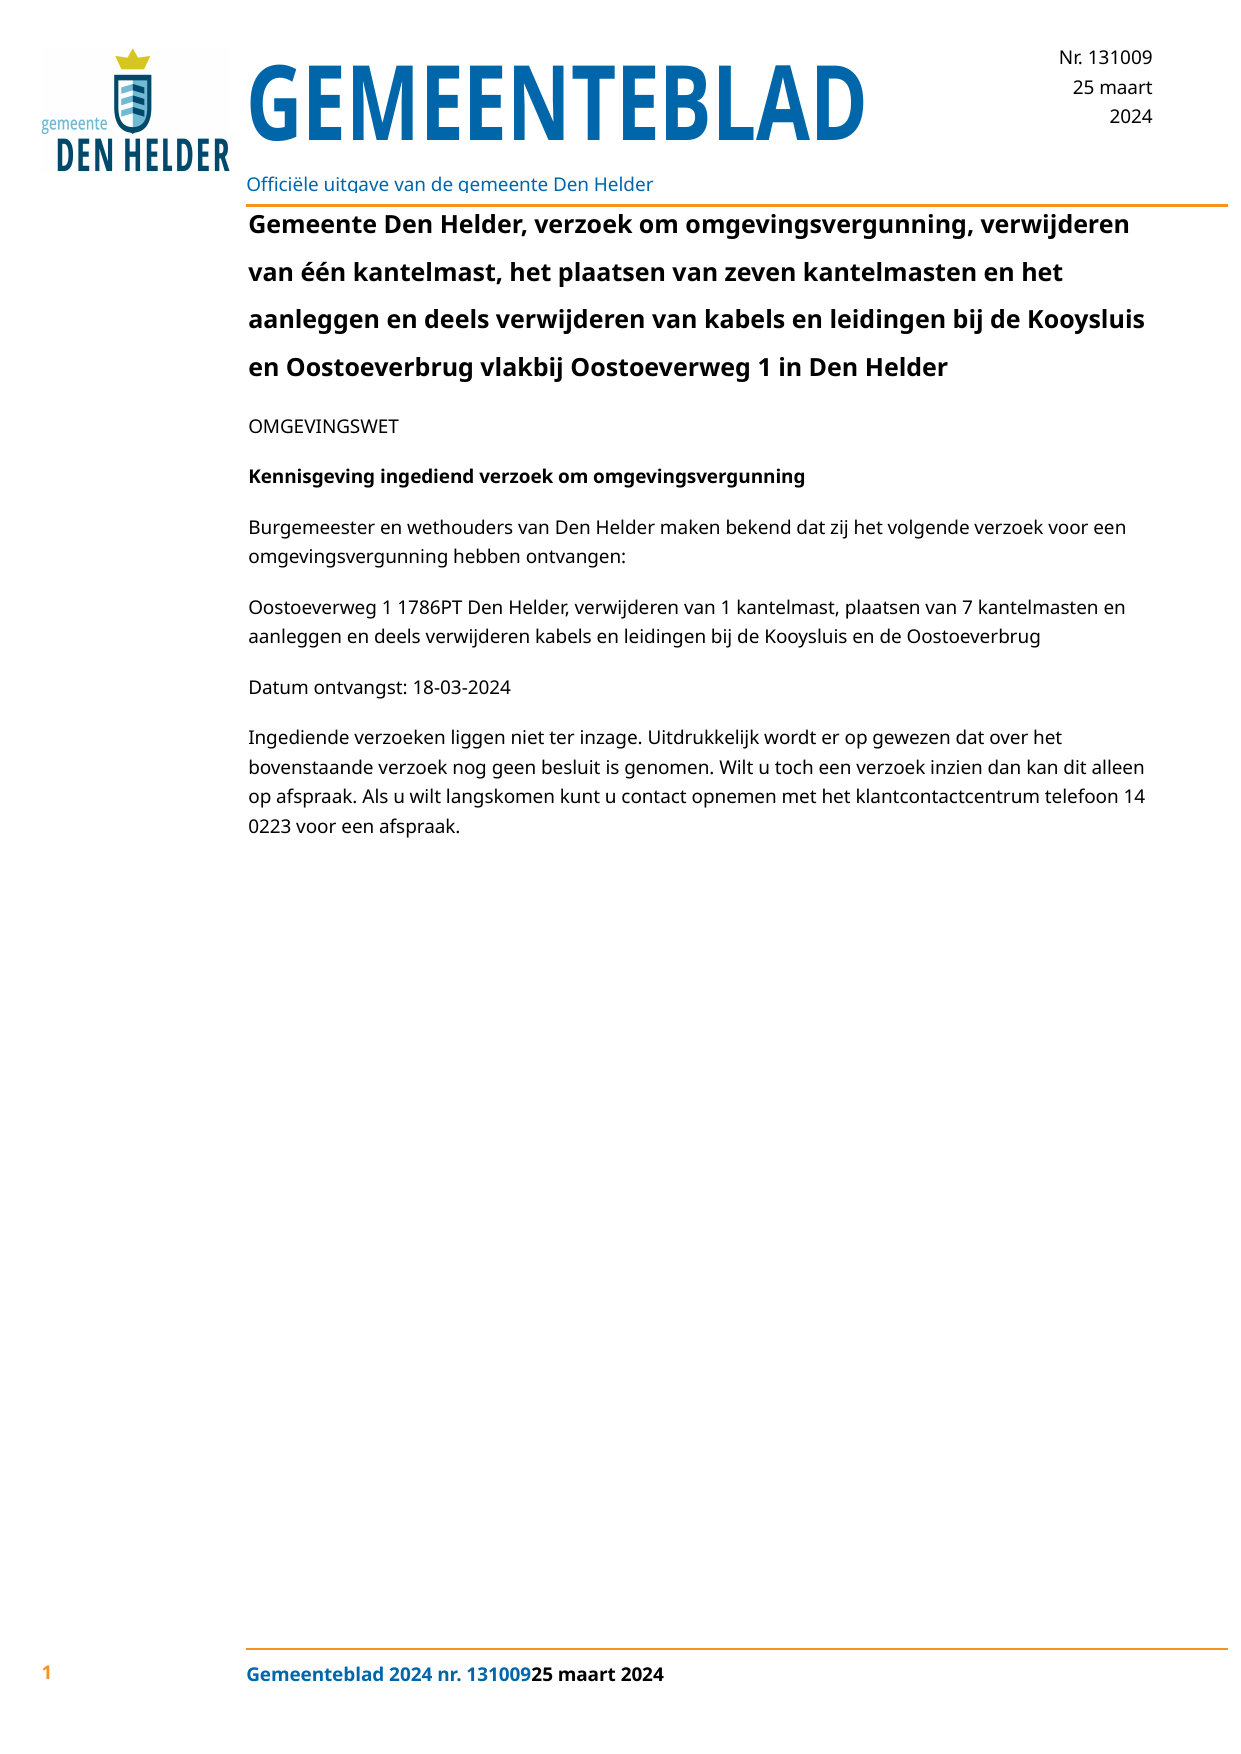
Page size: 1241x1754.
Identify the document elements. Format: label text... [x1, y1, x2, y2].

text Kennisgeving ingediend verzoek om omgevingsvergunning [248, 463, 1152, 489]
text Datum ontvangst: 18-03-2024 [248, 674, 1152, 700]
text Burgemeester en wethouders van Den Helder maken bekend dat zij het volgende verzoek voor een omgevingsvergunning hebben ontvangen: [248, 514, 1152, 569]
picture [41, 47, 231, 172]
picture [63, 144, 68, 165]
text Ingediende verzoeken liggen niet ter inzage. Uitdrukkelijk wordt er op gewezen dat over het bovenstaande verzoek nog geen besluit is genomen. Wilt u toch een verzoek inzien dan kan dit alleen op afspraak. Als u wilt langskomen kunt u contact opnemen met het klantcontactcentrum telefoon 14 0223 voor een afspraak. [248, 724, 1152, 839]
picture [100, 154, 106, 172]
text Oostoeverweg 1 1786PT Den Helder, verwijderen van 1 kantelmast, plaatsen van 7 kantelmasten en aanleggen en deels verwijderen kabels en leidingen bij de Kooysluis en de Oostoeverbrug [248, 594, 1152, 649]
text OMGEVINGSWET [248, 413, 1152, 439]
picture [220, 160, 224, 172]
picture [182, 144, 187, 165]
text Gemeente Den Helder, verzoek om omgevingsvergunning, verwijderen van één kantelmast, het plaatsen van zeven kantelmasten en het aanleggen en deels verwijderen van kabels en leidingen bij de Kooysluis en Oostoeverbrug vlakbij Oostoeverweg 1 in Den Helder [248, 207, 1152, 384]
picture [130, 157, 135, 172]
